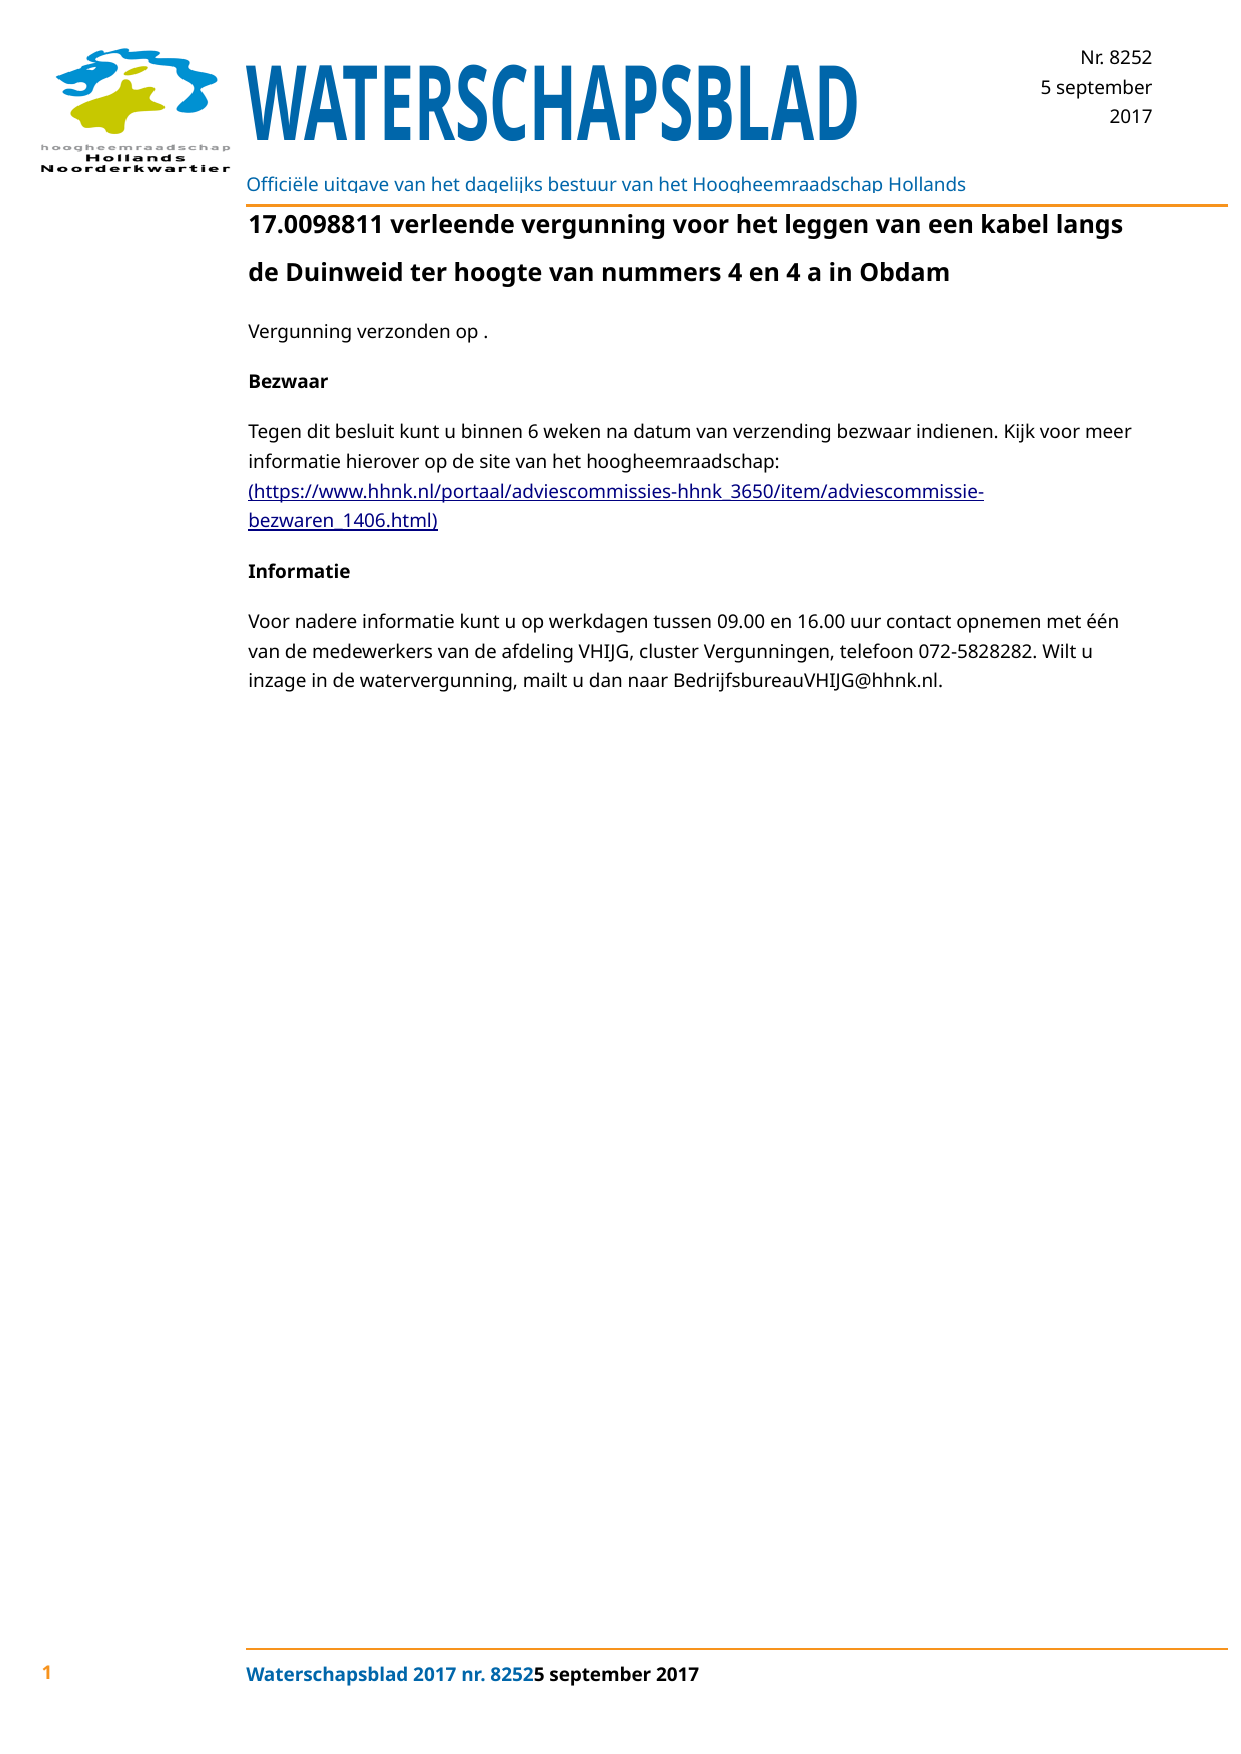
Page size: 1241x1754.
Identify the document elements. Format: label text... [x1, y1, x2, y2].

picture [41, 47, 231, 172]
text Voor nadere informatie kunt u op werkdagen tussen 09.00 en 16.00 uur contact opnemen met één van de medewerkers van de afdeling VHIJG, cluster Vergunningen, telefoon 072-5828282. Wilt u inzage in de watervergunning, mailt u dan naar BedrijfsbureauVHIJG@hhnk.nl. [248, 608, 1152, 693]
text 17.0098811 verleende vergunning voor het leggen van een kabel langs de Duinweid ter hoogte van nummers 4 en 4 a in Obdam [248, 207, 1152, 288]
text Vergunning verzonden op . [248, 318, 1152, 344]
text Tegen dit besluit kunt u binnen 6 weken na datum van verzending bezwaar indienen. Kijk voor meer informatie hierover op de site van het hoogheemraadschap: (https://www.hhnk.nl/portaal/adviescommissies-hhnk_3650/item/adviescommissie-bezwaren_1406.html) [248, 419, 1152, 533]
text Bezwaar [248, 368, 1152, 394]
text Informatie [248, 558, 1152, 584]
